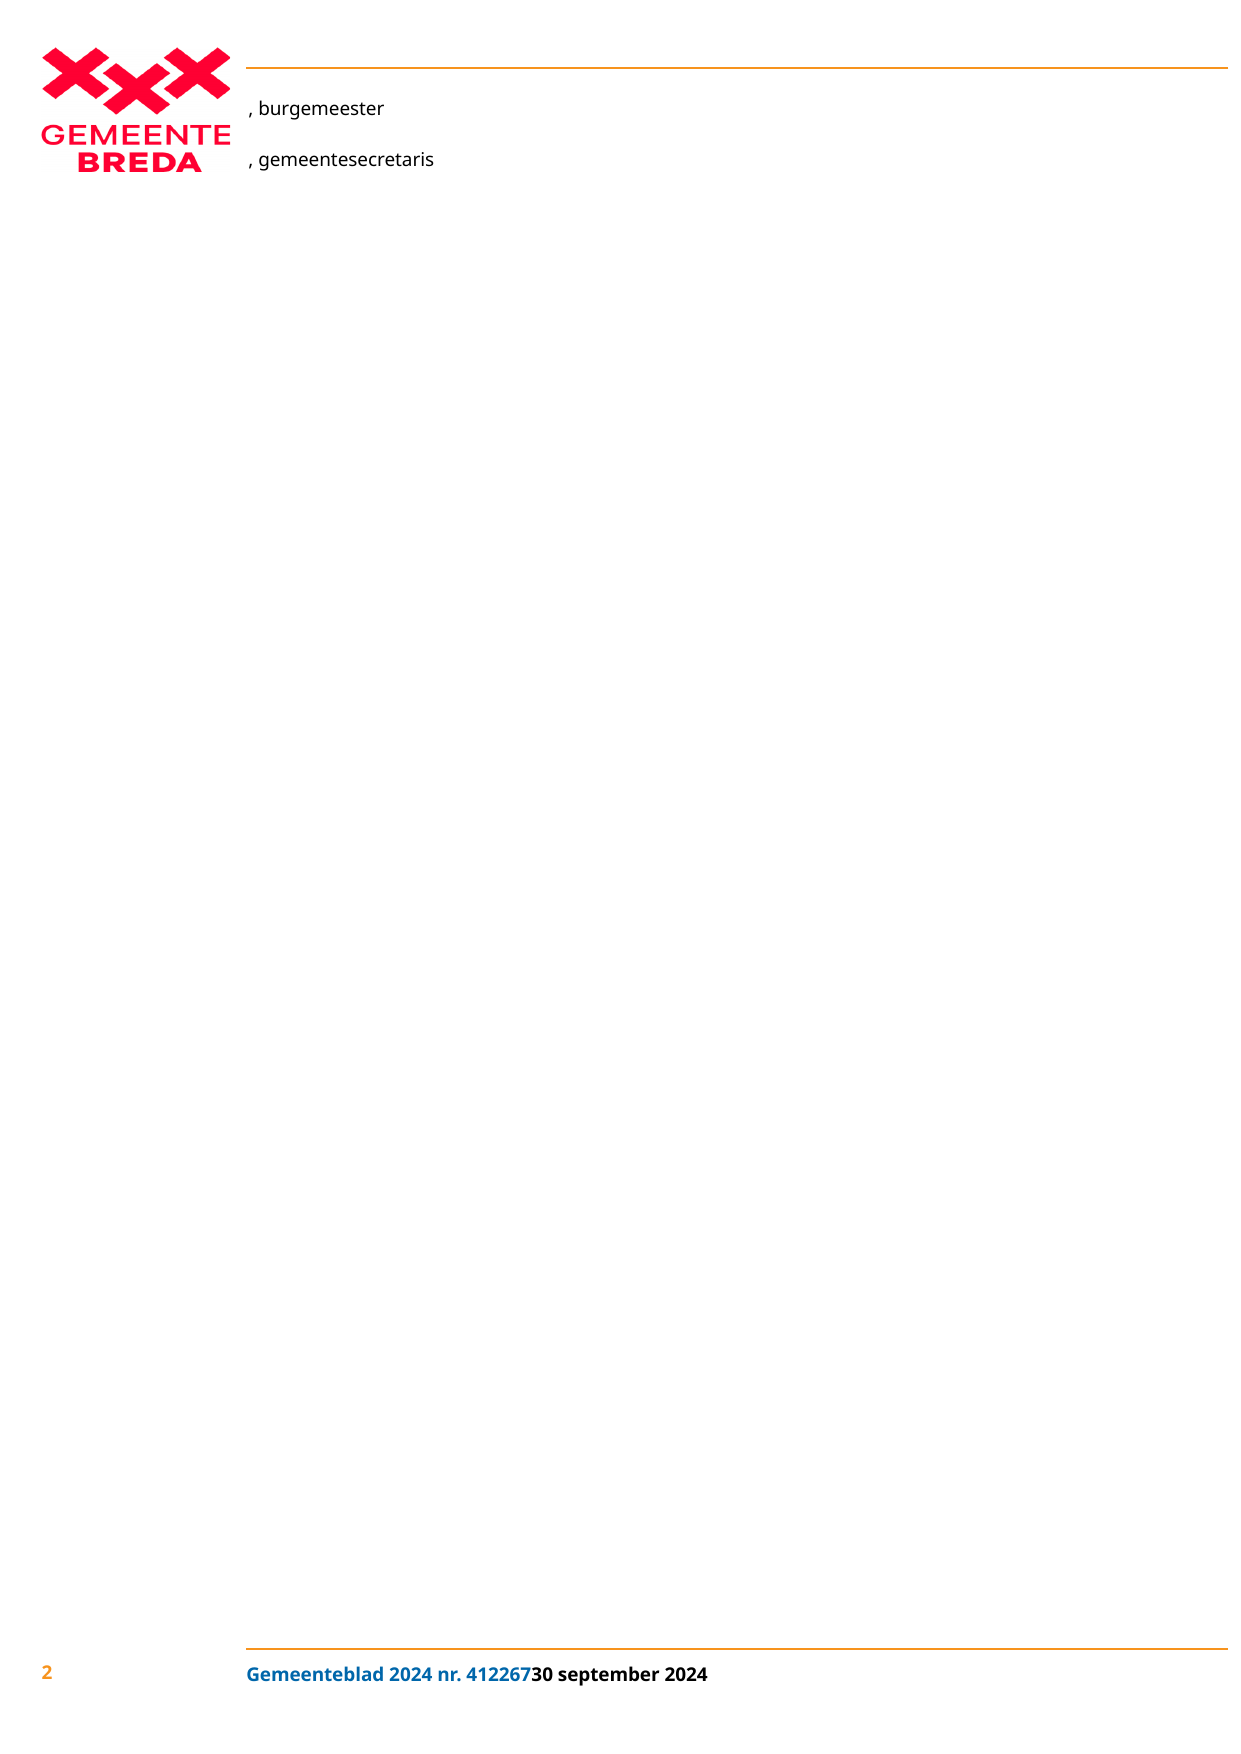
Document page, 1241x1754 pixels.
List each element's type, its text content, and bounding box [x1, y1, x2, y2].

text , gemeentesecretaris [248, 146, 1152, 172]
text , burgemeester [248, 95, 1152, 121]
picture [41, 47, 231, 172]
